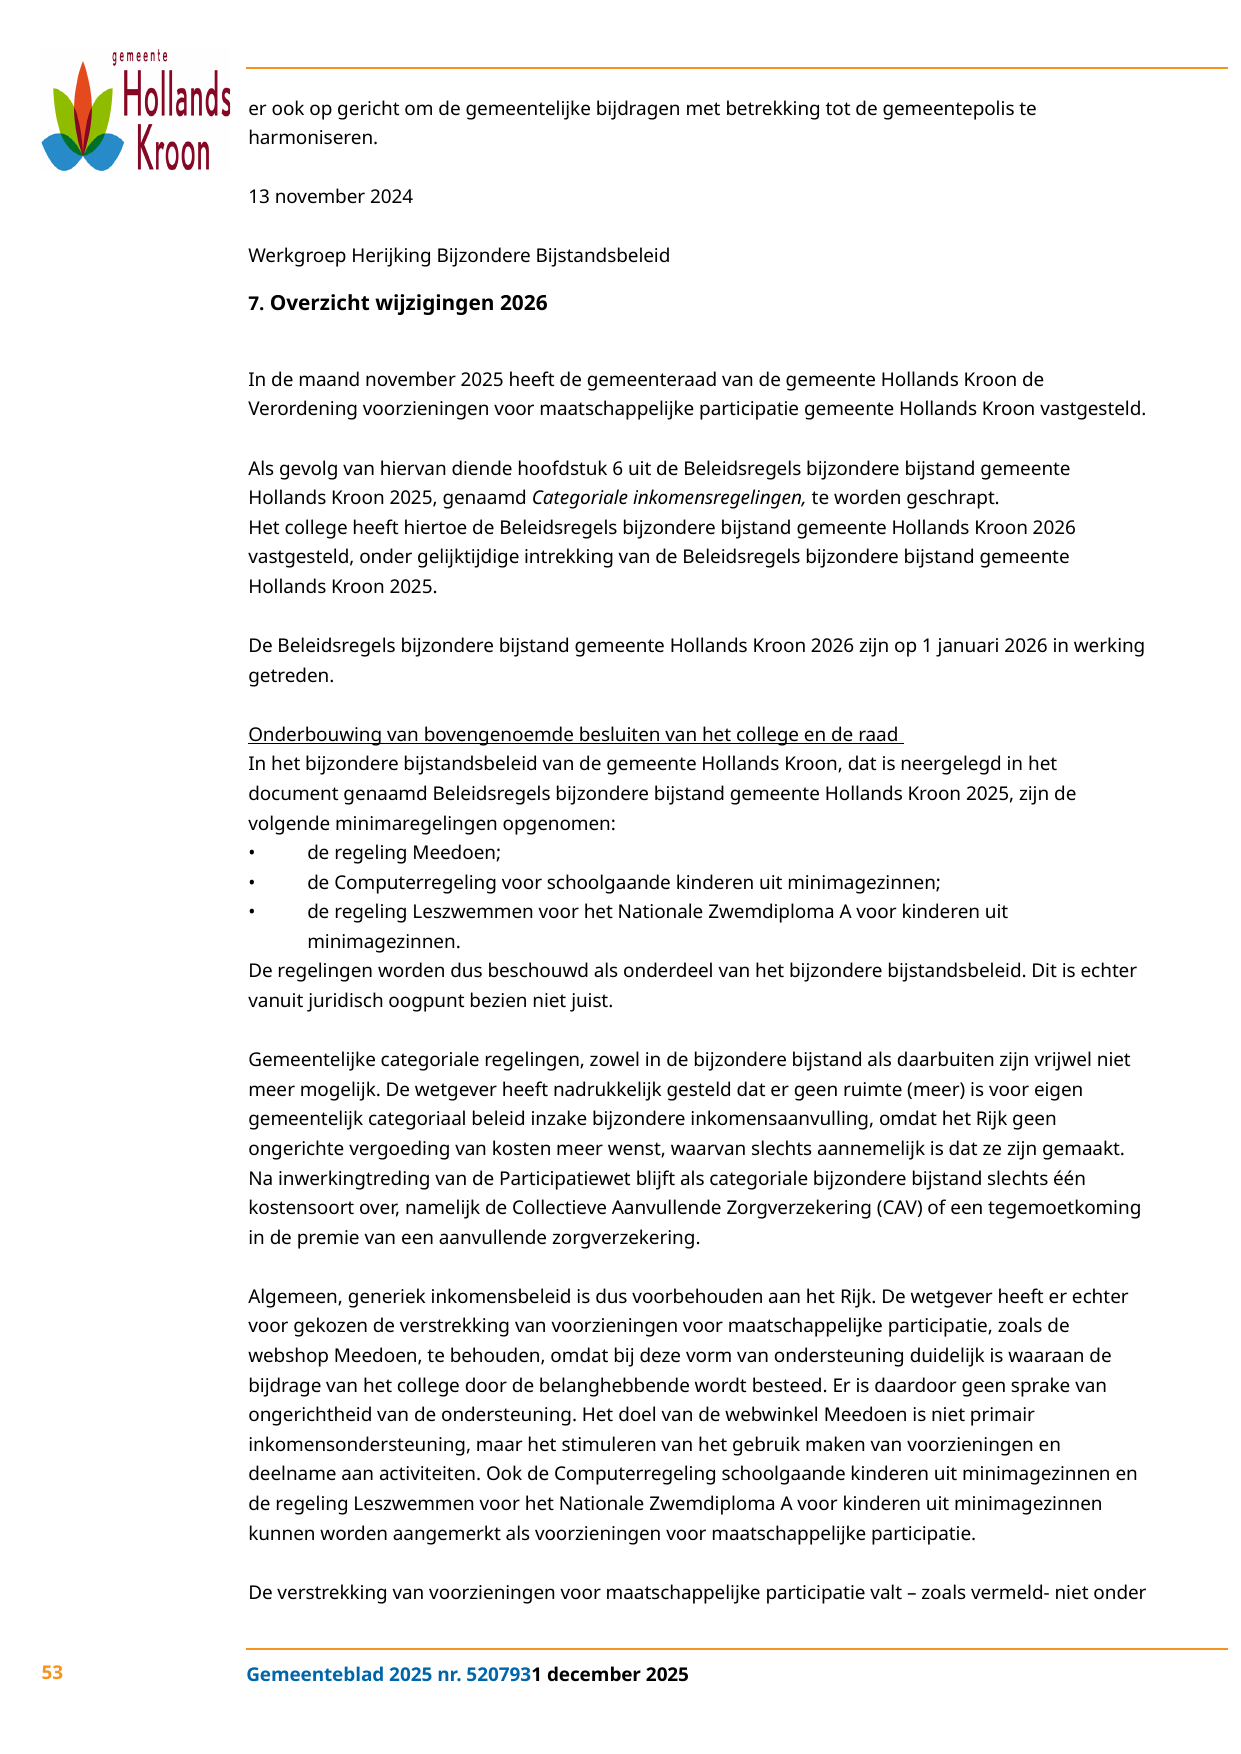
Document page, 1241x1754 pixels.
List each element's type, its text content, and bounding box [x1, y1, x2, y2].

text 13 november 2024 [248, 183, 1152, 209]
text Werkgroep Herijking Bijzondere Bijstandsbeleid [248, 243, 1152, 268]
text Het college heeft hiertoe de Beleidsregels bijzondere bijstand gemeente Hollands Kroon 2026 vastgesteld, onder gelijktijdige intrekking van de Beleidsregels bijzondere bijstand gemeente Hollands Kroon 2025. [248, 514, 1152, 599]
text In de maand november 2025 heeft de gemeenteraad van de gemeente Hollands Kroon de Verordening voorzieningen voor maatschappelijke participatie gemeente Hollands Kroon vastgesteld. [248, 366, 1152, 421]
list de Computerregeling voor schoolgaande kinderen uit minimagezinnen; [248, 869, 1152, 895]
text 7. Overzicht wijzigingen 2026 [248, 288, 1152, 317]
text In het bijzondere bijstandsbeleid van de gemeente Hollands Kroon, dat is neergelegd in het document genaamd Beleidsregels bijzondere bijstand gemeente Hollands Kroon 2025, zijn de volgende minimaregelingen opgenomen: [248, 751, 1152, 836]
text er ook op gericht om de gemeentelijke bijdragen met betrekking tot de gemeentepolis te harmoniseren. [248, 95, 1152, 150]
text Onderbouwing van bovengenoemde besluiten van het college en de raad [248, 721, 1152, 747]
picture [41, 47, 231, 172]
text Als gevolg van hiervan diende hoofdstuk 6 uit de Beleidsregels bijzondere bijstand gemeente Hollands Kroon 2025, genaamd Categoriale inkomensregelingen, te worden geschrapt. [248, 455, 1152, 510]
text De Beleidsregels bijzondere bijstand gemeente Hollands Kroon 2026 zijn op 1 januari 2026 in werking getreden. [248, 632, 1152, 688]
text De verstrekking van voorzieningen voor maatschappelijke participatie valt – zoals vermeld- niet onder [248, 1579, 1152, 1605]
list de regeling Meedoen; [248, 839, 1152, 865]
text Algemeen, generiek inkomensbeleid is dus voorbehouden aan het Rijk. De wetgever heeft er echter voor gekozen de verstrekking van voorzieningen voor maatschappelijke participatie, zoals de webshop Meedoen, te behouden, omdat bij deze vorm van ondersteuning duidelijk is waaraan de bijdrage van het college door de belanghebbende wordt besteed. Er is daardoor geen sprake van ongerichtheid van de ondersteuning. Het doel van de webwinkel Meedoen is niet primair inkomensondersteuning, maar het stimuleren van het gebruik maken van voorzieningen en deelname aan activiteiten. Ook de Computerregeling schoolgaande kinderen uit minimagezinnen en de regeling Leszwemmen voor het Nationale Zwemdiploma A voor kinderen uit minimagezinnen kunnen worden aangemerkt als voorzieningen voor maatschappelijke participatie. [248, 1283, 1152, 1546]
text De regelingen worden dus beschouwd als onderdeel van het bijzondere bijstandsbeleid. Dit is echter vanuit juridisch oogpunt bezien niet juist. [248, 958, 1152, 1013]
list de regeling Leszwemmen voor het Nationale Zwemdiploma A voor kinderen uit minimagezinnen. [248, 898, 1152, 954]
text Gemeentelijke categoriale regelingen, zowel in de bijzondere bijstand als daarbuiten zijn vrijwel niet meer mogelijk. De wetgever heeft nadrukkelijk gesteld dat er geen ruimte (meer) is voor eigen gemeentelijk categoriaal beleid inzake bijzondere inkomensaanvulling, omdat het Rijk geen ongerichte vergoeding van kosten meer wenst, waarvan slechts aannemelijk is dat ze zijn gemaakt. Na inwerkingtreding van de Participatiewet blijft als categoriale bijzondere bijstand slechts één kostensoort over, namelijk de Collectieve Aanvullende Zorgverzekering (CAV) of een tegemoetkoming in de premie van een aanvullende zorgverzekering. [248, 1046, 1152, 1250]
